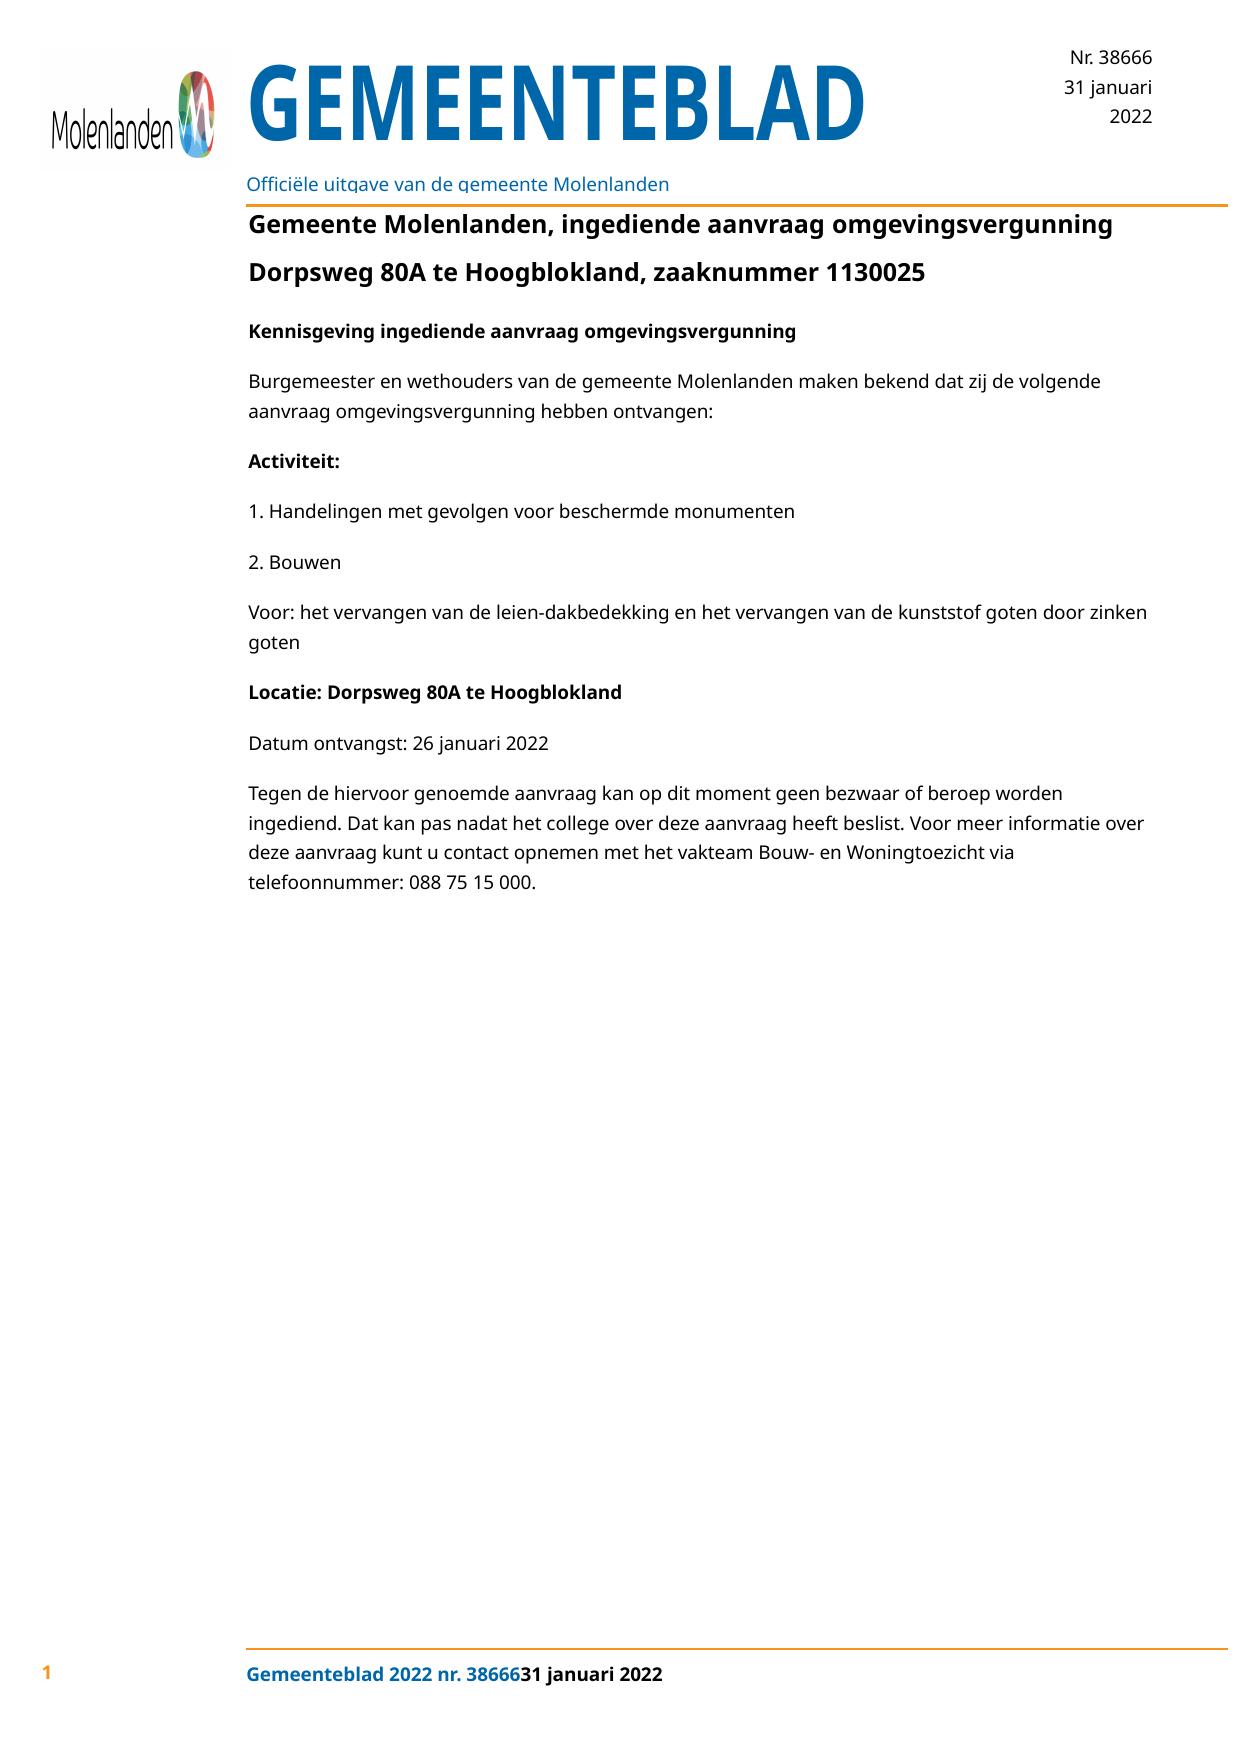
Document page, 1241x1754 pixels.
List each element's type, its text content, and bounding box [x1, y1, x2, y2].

text Activiteit: [248, 448, 1152, 474]
text Voor: het vervangen van de leien-dakbedekking en het vervangen van de kunststof goten door zinken goten [248, 599, 1152, 655]
text Datum ontvangst: 26 januari 2022 [248, 730, 1152, 756]
text Locatie: Dorpsweg 80A te Hoogblokland [248, 679, 1152, 705]
picture [41, 47, 231, 172]
text Tegen de hiervoor genoemde aanvraag kan op dit moment geen bezwaar of beroep worden ingediend. Dat kan pas nadat het college over deze aanvraag heeft beslist. Voor meer informatie over deze aanvraag kunt u contact opnemen met het vakteam Bouw- en Woningtoezicht via telefoonnummer: 088 75 15 000. [248, 780, 1152, 895]
text Gemeente Molenlanden, ingediende aanvraag omgevingsvergunning Dorpsweg 80A te Hoogblokland, zaaknummer 1130025 [248, 207, 1152, 288]
text Kennisgeving ingediende aanvraag omgevingsvergunning [248, 318, 1152, 344]
text Burgemeester en wethouders van de gemeente Molenlanden maken bekend dat zij de volgende aanvraag omgevingsvergunning hebben ontvangen: [248, 368, 1152, 424]
text 2. Bouwen [248, 549, 1152, 575]
text 1. Handelingen met gevolgen voor beschermde monumenten [248, 499, 1152, 524]
